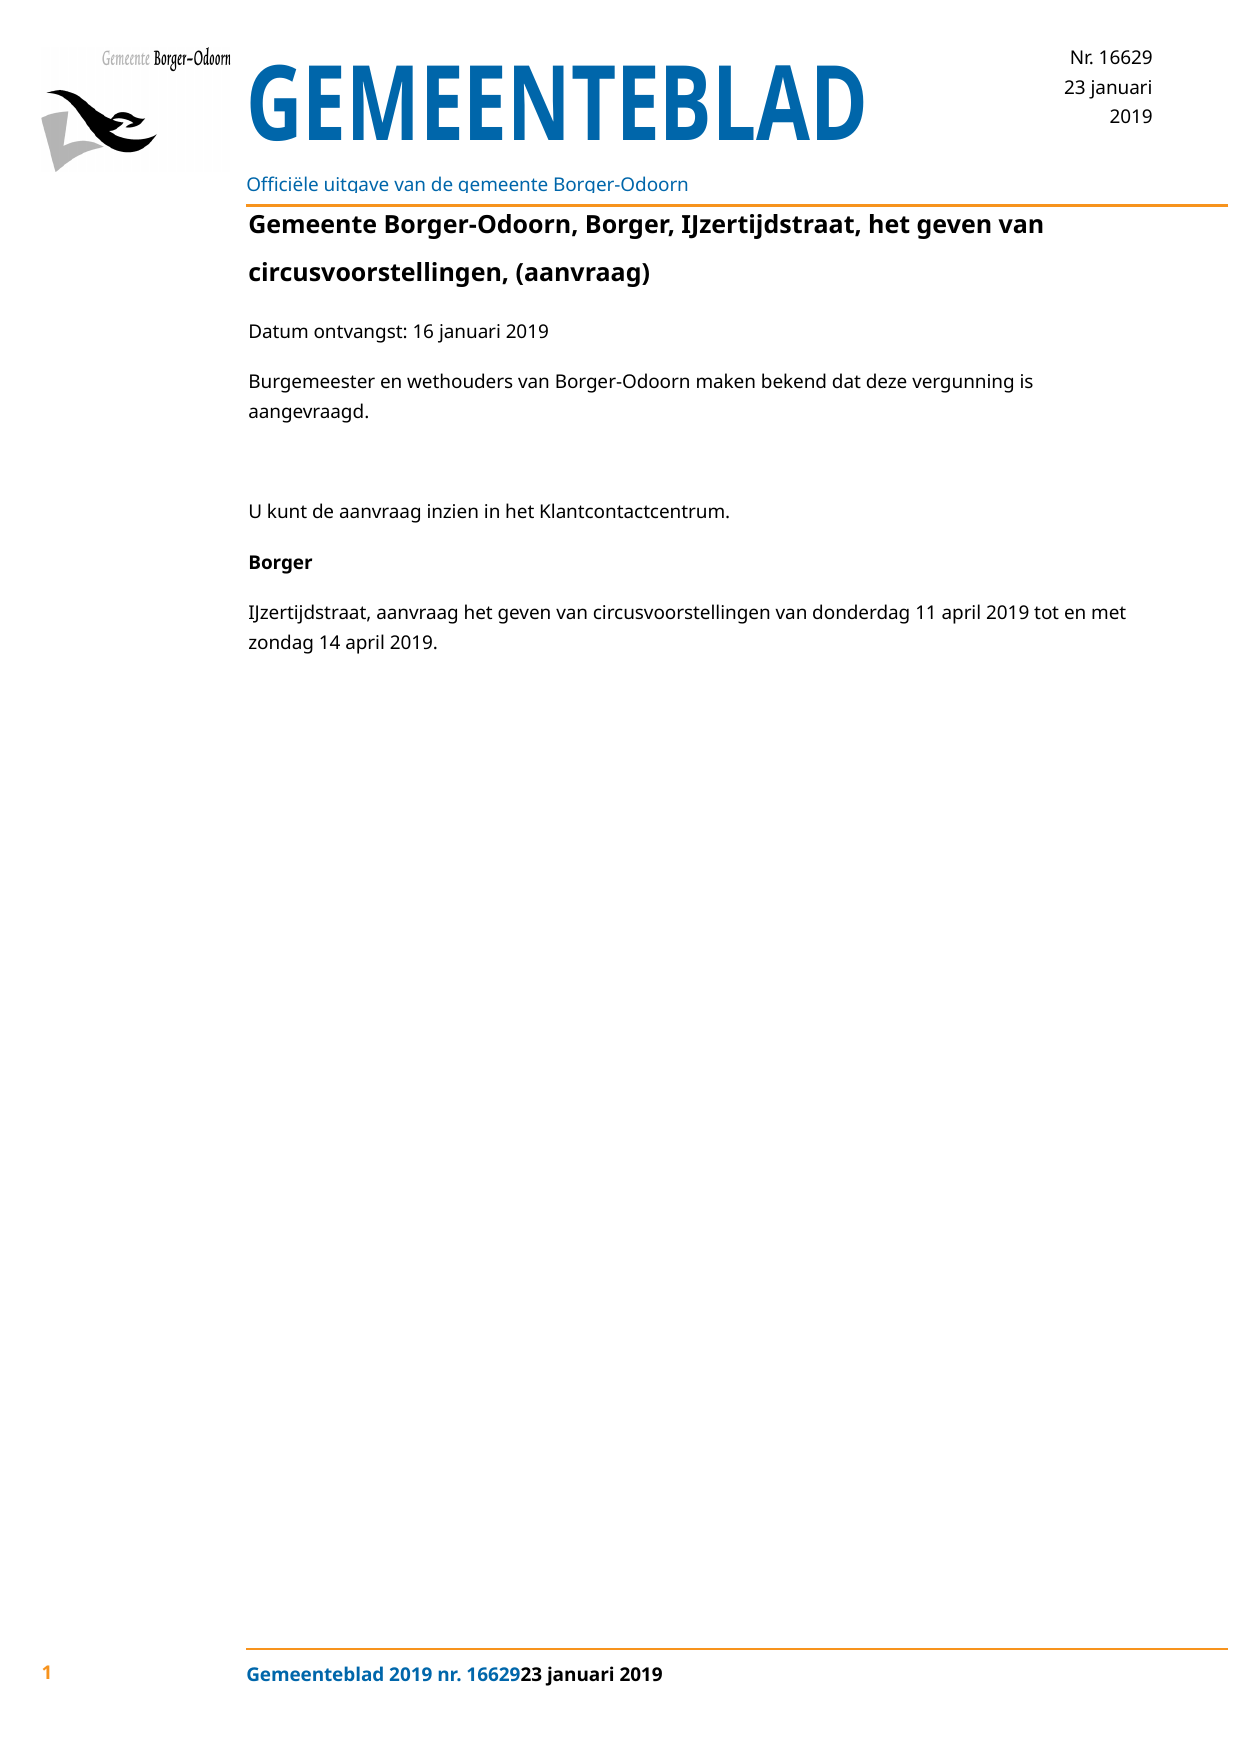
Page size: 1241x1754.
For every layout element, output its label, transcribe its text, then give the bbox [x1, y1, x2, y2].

picture [41, 47, 231, 172]
text Datum ontvangst: 16 januari 2019 [248, 318, 1152, 344]
text Burgemeester en wethouders van Borger-Odoorn maken bekend dat deze vergunning is aangevraagd. [248, 368, 1152, 424]
text U kunt de aanvraag inzien in het Klantcontactcentrum. [248, 499, 1152, 524]
text IJzertijdstraat, aanvraag het geven van circusvoorstellingen van donderdag 11 april 2019 tot en met zondag 14 april 2019. [248, 599, 1152, 655]
text Gemeente Borger-Odoorn, Borger, IJzertijdstraat, het geven van circusvoorstellingen, (aanvraag) [248, 207, 1152, 288]
text Borger [248, 549, 1152, 575]
